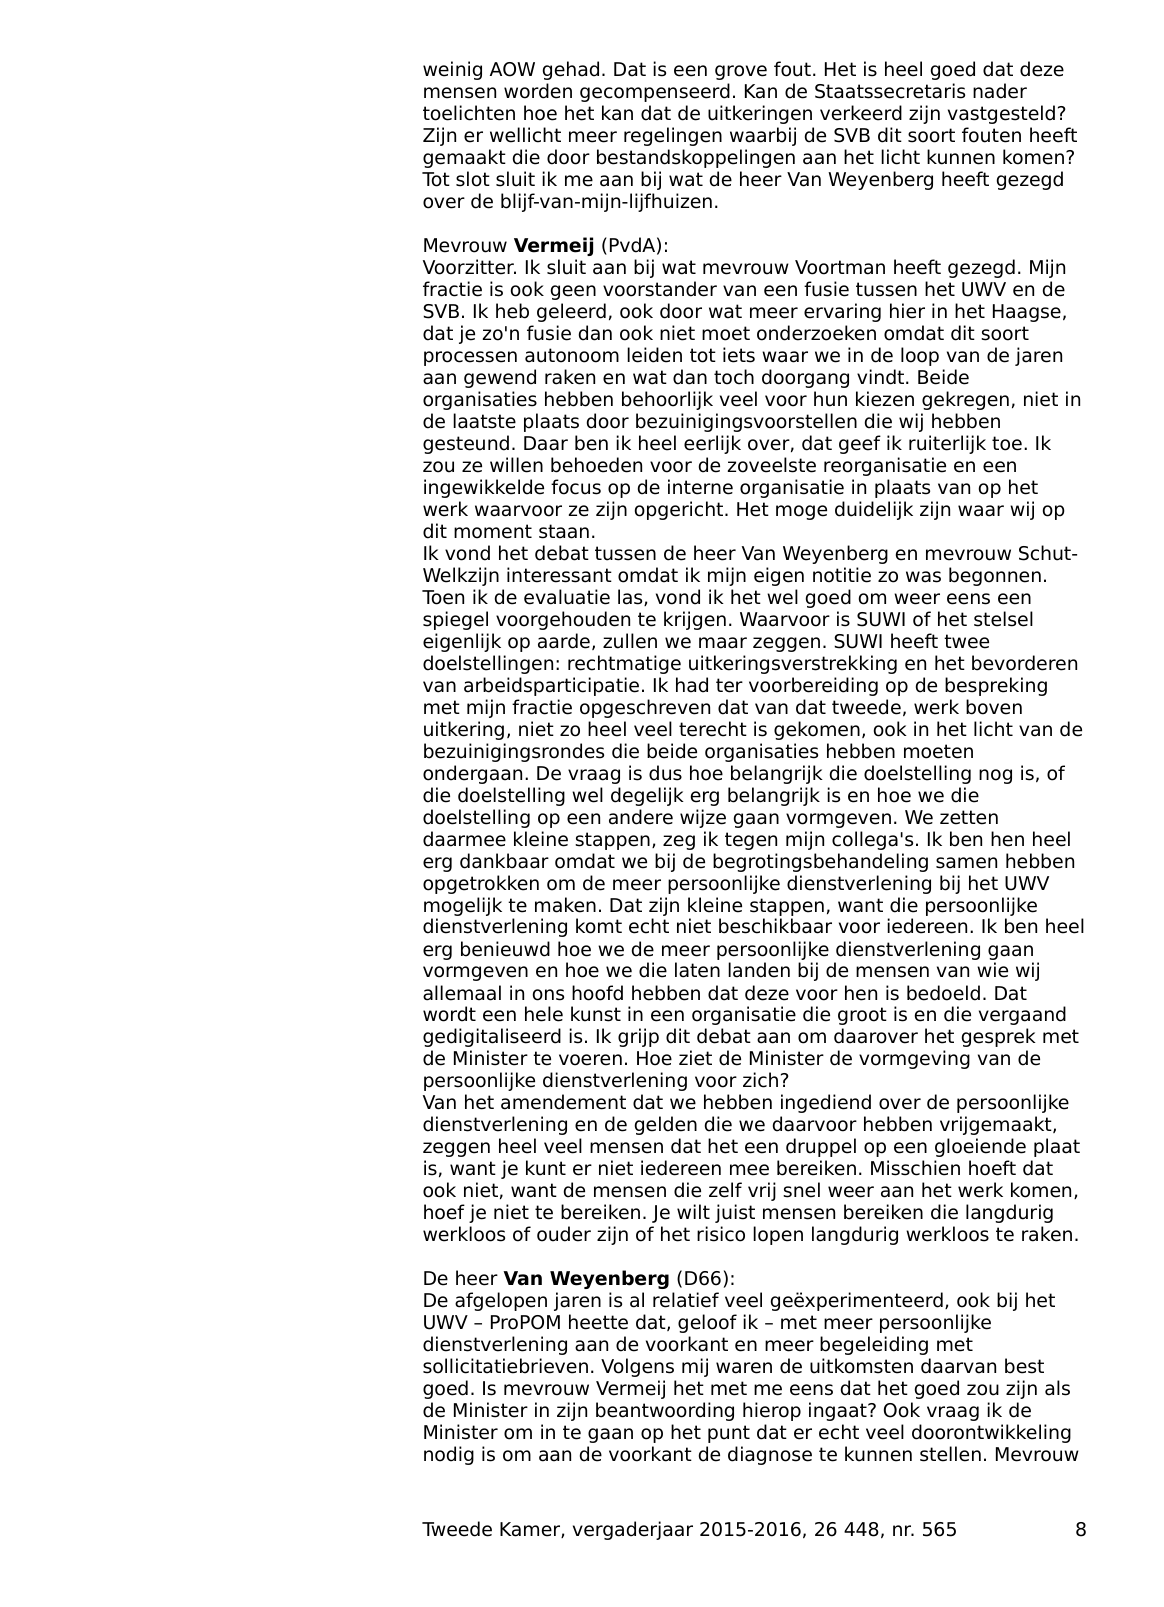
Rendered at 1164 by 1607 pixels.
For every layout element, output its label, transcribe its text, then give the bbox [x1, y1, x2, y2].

text De heer Van Weyenberg (D66): [422, 1268, 1087, 1290]
text weinig AOW gehad. Dat is een grove fout. Het is heel goed dat deze mensen worden gecompenseerd. Kan de Staatssecretaris nader toelichten hoe het kan dat de uitkeringen verkeerd zijn vastgesteld? Zijn er wellicht meer regelingen waarbij de SVB dit soort fouten heeft gemaakt die door bestandskoppelingen aan het licht kunnen komen? [422, 59, 1087, 169]
text Tot slot sluit ik me aan bij wat de heer Van Weyenberg heeft gezegd over de blijf-van-mijn-lijfhuizen. [422, 169, 1087, 213]
text De afgelopen jaren is al relatief veel geëxperimenteerd, ook bij het UWV – ProPOM heette dat, geloof ik – met meer persoonlijke dienstverlening aan de voorkant en meer begeleiding met sollicitatiebrieven. Volgens mij waren de uitkomsten daarvan best goed. Is mevrouw Vermeij het met me eens dat het goed zou zijn als de Minister in zijn beantwoording hierop ingaat? Ook vraag ik de Minister om in te gaan op het punt dat er echt veel doorontwikkeling nodig is om aan de voorkant de diagnose te kunnen stellen. Mevrouw [422, 1290, 1087, 1466]
text Voorzitter. Ik sluit aan bij wat mevrouw Voortman heeft gezegd. Mijn fractie is ook geen voorstander van een fusie tussen het UWV en de SVB. Ik heb geleerd, ook door wat meer ervaring hier in het Haagse, dat je zo'n fusie dan ook niet moet onderzoeken omdat dit soort processen autonoom leiden tot iets waar we in de loop van de jaren aan gewend raken en wat dan toch doorgang vindt. Beide organisaties hebben behoorlijk veel voor hun kiezen gekregen, niet in de laatste plaats door bezuinigingsvoorstellen die wij hebben gesteund. Daar ben ik heel eerlijk over, dat geef ik ruiterlijk toe. Ik zou ze willen behoeden voor de zoveelste reorganisatie en een ingewikkelde focus op de interne organisatie in plaats van op het werk waarvoor ze zijn opgericht. Het moge duidelijk zijn waar wij op dit moment staan. [422, 257, 1087, 543]
text Mevrouw Vermeij (PvdA): [422, 235, 1087, 257]
text Van het amendement dat we hebben ingediend over de persoonlijke dienstverlening en de gelden die we daarvoor hebben vrijgemaakt, zeggen heel veel mensen dat het een druppel op een gloeiende plaat is, want je kunt er niet iedereen mee bereiken. Misschien hoeft dat ook niet, want de mensen die zelf vrij snel weer aan het werk komen, hoef je niet te bereiken. Je wilt juist mensen bereiken die langdurig werkloos of ouder zijn of het risico lopen langdurig werkloos te raken. [422, 1092, 1087, 1246]
text Ik vond het debat tussen de heer Van Weyenberg en mevrouw Schut-Welkzijn interessant omdat ik mijn eigen notitie zo was begonnen. Toen ik de evaluatie las, vond ik het wel goed om weer eens een spiegel voorgehouden te krijgen. Waarvoor is SUWI of het stelsel eigenlijk op aarde, zullen we maar zeggen. SUWI heeft twee doelstellingen: rechtmatige uitkeringsverstrekking en het bevorderen van arbeidsparticipatie. Ik had ter voorbereiding op de bespreking met mijn fractie opgeschreven dat van dat tweede, werk boven uitkering, niet zo heel veel terecht is gekomen, ook in het licht van de bezuinigingsrondes die beide organisaties hebben moeten ondergaan. De vraag is dus hoe belangrijk die doelstelling nog is, of die doelstelling wel degelijk erg belangrijk is en hoe we die doelstelling op een andere wijze gaan vormgeven. We zetten daarmee kleine stappen, zeg ik tegen mijn collega's. Ik ben hen heel erg dankbaar omdat we bij de begrotingsbehandeling samen hebben opgetrokken om de meer persoonlijke dienstverlening bij het UWV mogelijk te maken. Dat zijn kleine stappen, want die persoonlijke dienstverlening komt echt niet beschikbaar voor iedereen. Ik ben heel erg benieuwd hoe we de meer persoonlijke dienstverlening gaan vormgeven en hoe we die laten landen bij de mensen van wie wij allemaal in ons hoofd hebben dat deze voor hen is bedoeld. Dat wordt een hele kunst in een organisatie die groot is en die vergaand gedigitaliseerd is. Ik grijp dit debat aan om daarover het gesprek met de Minister te voeren. Hoe ziet de Minister de vormgeving van de persoonlijke dienstverlening voor zich? [422, 543, 1087, 1092]
